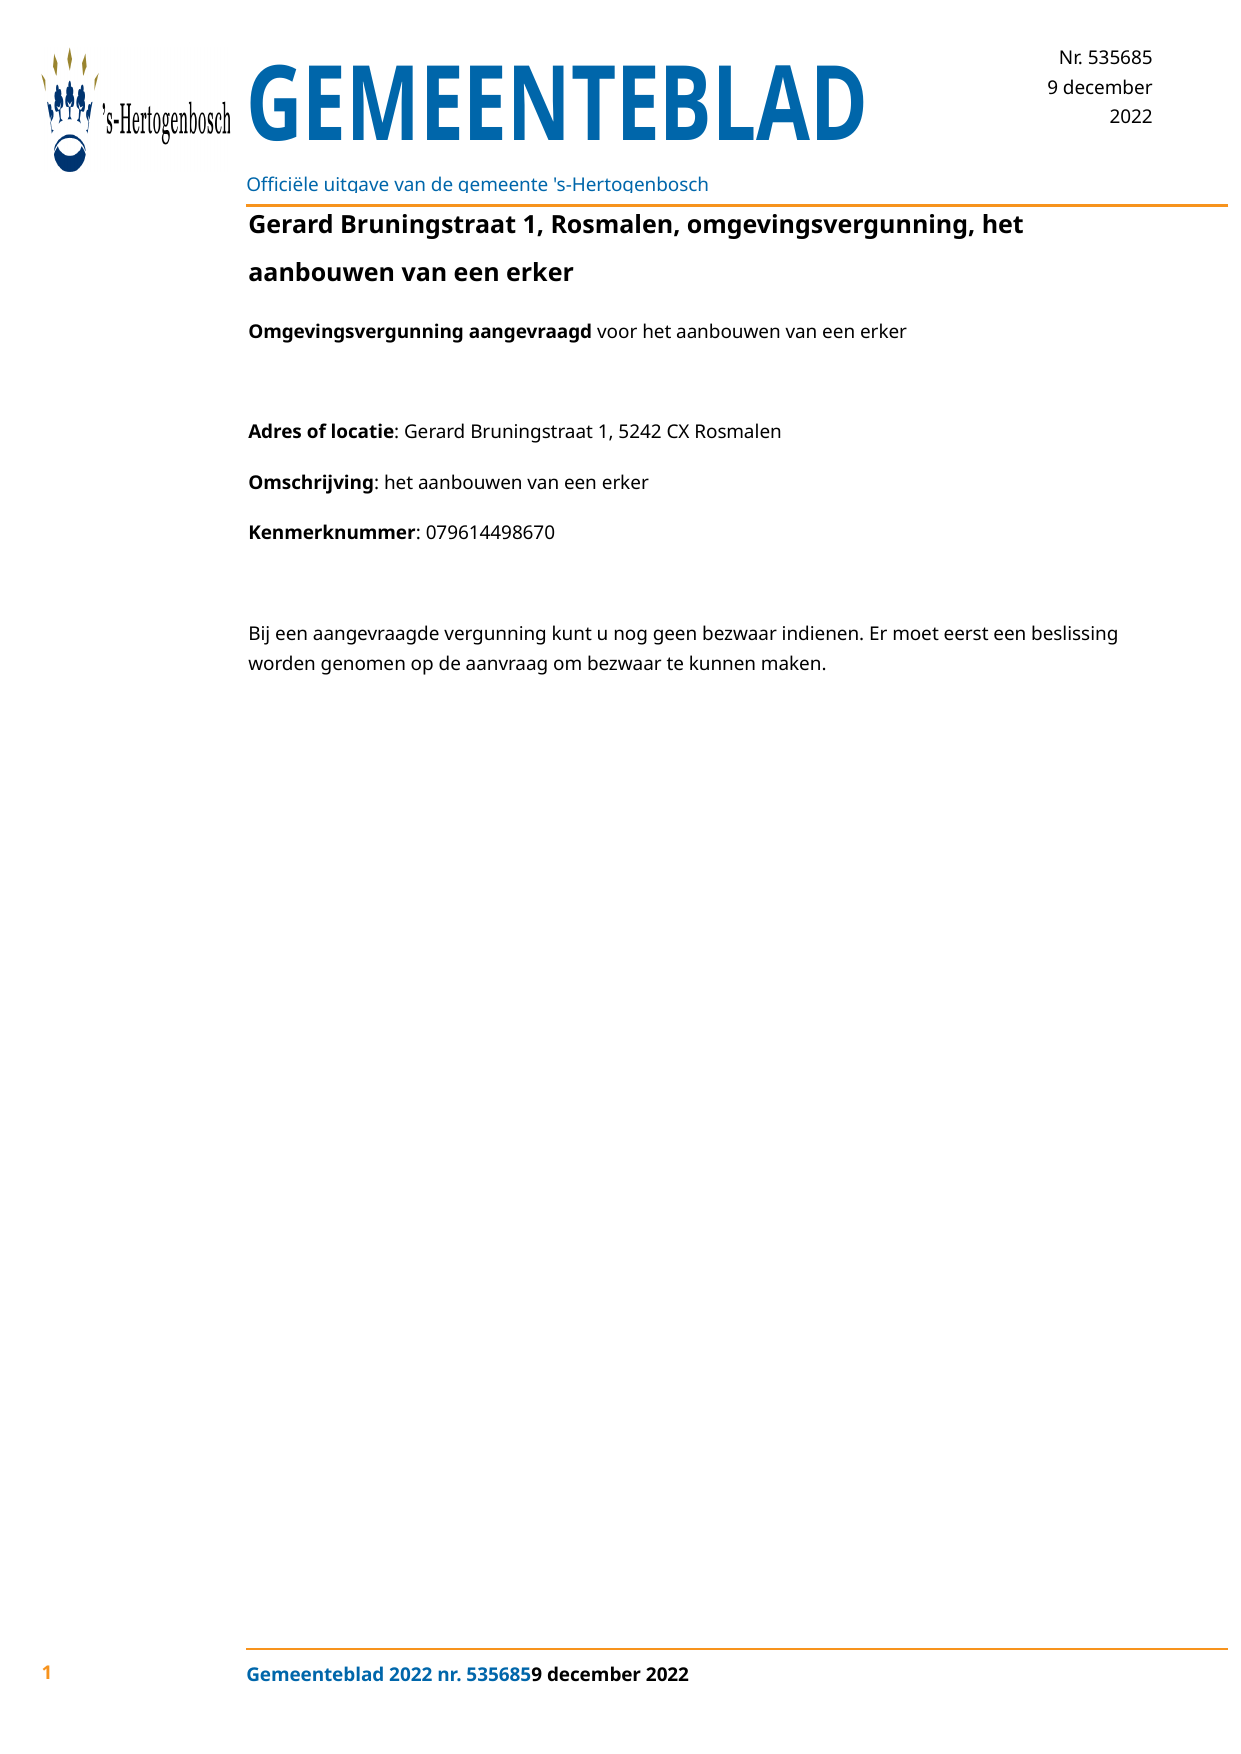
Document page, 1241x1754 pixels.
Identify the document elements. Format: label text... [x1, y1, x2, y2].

text Kenmerknummer: 079614498670 [248, 519, 1152, 545]
text Omschrijving: het aanbouwen van een erker [248, 469, 1152, 495]
picture [41, 47, 231, 172]
text Adres of locatie: Gerard Bruningstraat 1, 5242 CX Rosmalen [248, 419, 1152, 444]
text Omgevingsvergunning aangevraagd voor het aanbouwen van een erker [248, 318, 1152, 344]
text Bij een aangevraagde vergunning kunt u nog geen bezwaar indienen. Er moet eerst een beslissing worden genomen op de aanvraag om bezwaar te kunnen maken. [248, 620, 1152, 676]
text Gerard Bruningstraat 1, Rosmalen, omgevingsvergunning, het aanbouwen van een erker [248, 207, 1152, 288]
